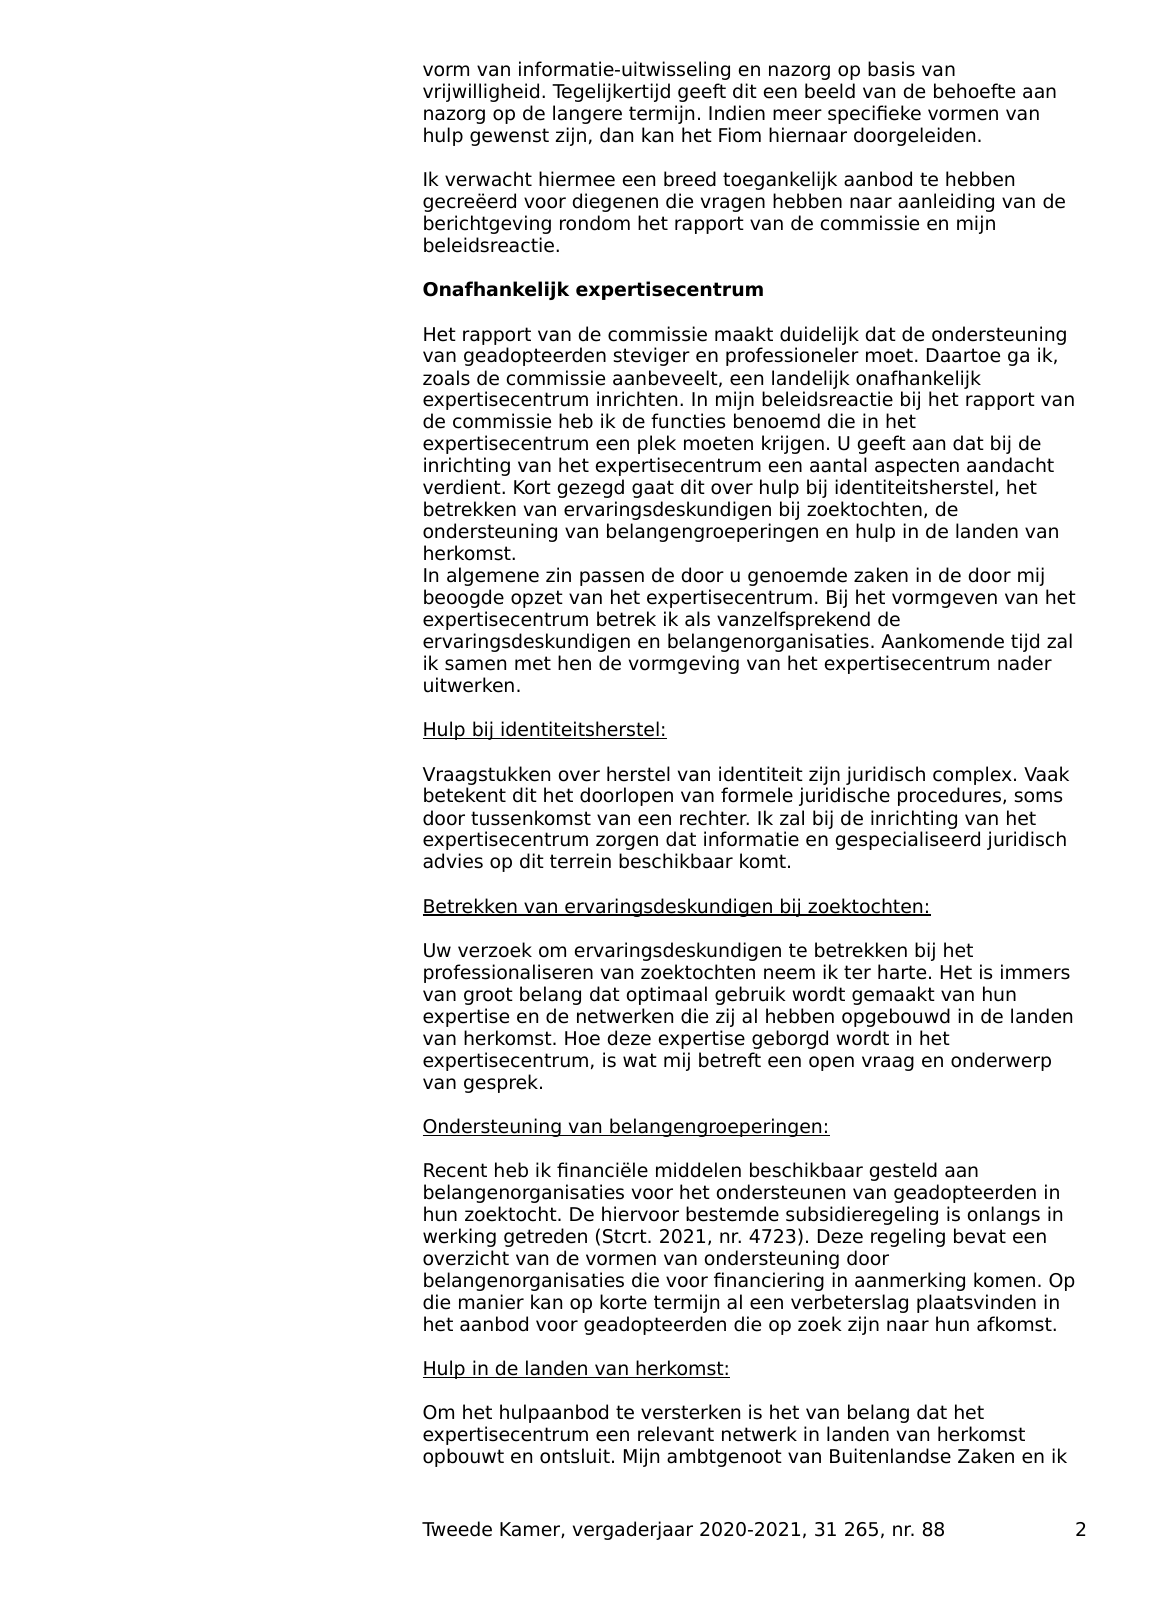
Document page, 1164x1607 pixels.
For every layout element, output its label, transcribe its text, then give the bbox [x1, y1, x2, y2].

text Recent heb ik financiële middelen beschikbaar gesteld aan belangenorganisaties voor het ondersteunen van geadopteerden in hun zoektocht. De hiervoor bestemde subsidieregeling is onlangs in werking getreden (Stcrt. 2021, nr. 4723). Deze regeling bevat een overzicht van de vormen van ondersteuning door belangenorganisaties die voor financiering in aanmerking komen. Op die manier kan op korte termijn al een verbeterslag plaatsvinden in het aanbod voor geadopteerden die op zoek zijn naar hun afkomst. [422, 1160, 1087, 1336]
text vorm van informatie-uitwisseling en nazorg op basis van vrijwilligheid. Tegelijkertijd geeft dit een beeld van de behoefte aan nazorg op de langere termijn. Indien meer specifieke vormen van hulp gewenst zijn, dan kan het Fiom hiernaar doorgeleiden. [422, 59, 1087, 147]
subtitle Hulp in de landen van herkomst: [422, 1358, 1087, 1380]
text Uw verzoek om ervaringsdeskundigen te betrekken bij het professionaliseren van zoektochten neem ik ter harte. Het is immers van groot belang dat optimaal gebruik wordt gemaakt van hun expertise en de netwerken die zij al hebben opgebouwd in de landen van herkomst. Hoe deze expertise geborgd wordt in het expertisecentrum, is wat mij betreft een open vraag en onderwerp van gesprek. [422, 940, 1087, 1093]
text Ik verwacht hiermee een breed toegankelijk aanbod te hebben gecreëerd voor diegenen die vragen hebben naar aanleiding van de berichtgeving rondom het rapport van de commissie en mijn beleidsreactie. [422, 169, 1087, 257]
subtitle Betrekken van ervaringsdeskundigen bij zoektochten: [422, 896, 1087, 917]
subtitle Onafhankelijk expertisecentrum [422, 279, 1087, 301]
text Het rapport van de commissie maakt duidelijk dat de ondersteuning van geadopteerden steviger en professioneler moet. Daartoe ga ik, zoals de commissie aanbeveelt, een landelijk onafhankelijk expertisecentrum inrichten. In mijn beleidsreactie bij het rapport van de commissie heb ik de functies benoemd die in het expertisecentrum een plek moeten krijgen. U geeft aan dat bij de inrichting van het expertisecentrum een aantal aspecten aandacht verdient. Kort gezegd gaat dit over hulp bij identiteitsherstel, het betrekken van ervaringsdeskundigen bij zoektochten, de ondersteuning van belangengroeperingen en hulp in de landen van herkomst. [422, 323, 1087, 565]
subtitle Ondersteuning van belangengroeperingen: [422, 1116, 1087, 1138]
text In algemene zin passen de door u genoemde zaken in de door mij beoogde opzet van het expertisecentrum. Bij het vormgeven van het expertisecentrum betrek ik als vanzelfsprekend de ervaringsdeskundigen en belangenorganisaties. Aankomende tijd zal ik samen met hen de vormgeving van het expertisecentrum nader uitwerken. [422, 565, 1087, 697]
text Om het hulpaanbod te versterken is het van belang dat het expertisecentrum een relevant netwerk in landen van herkomst opbouwt en ontsluit. Mijn ambtgenoot van Buitenlandse Zaken en ik [422, 1402, 1087, 1468]
subtitle Hulp bij identiteitsherstel: [422, 719, 1087, 741]
text Vraagstukken over herstel van identiteit zijn juridisch complex. Vaak betekent dit het doorlopen van formele juridische procedures, soms door tussenkomst van een rechter. Ik zal bij de inrichting van het expertisecentrum zorgen dat informatie en gespecialiseerd juridisch advies op dit terrein beschikbaar komt. [422, 763, 1087, 873]
